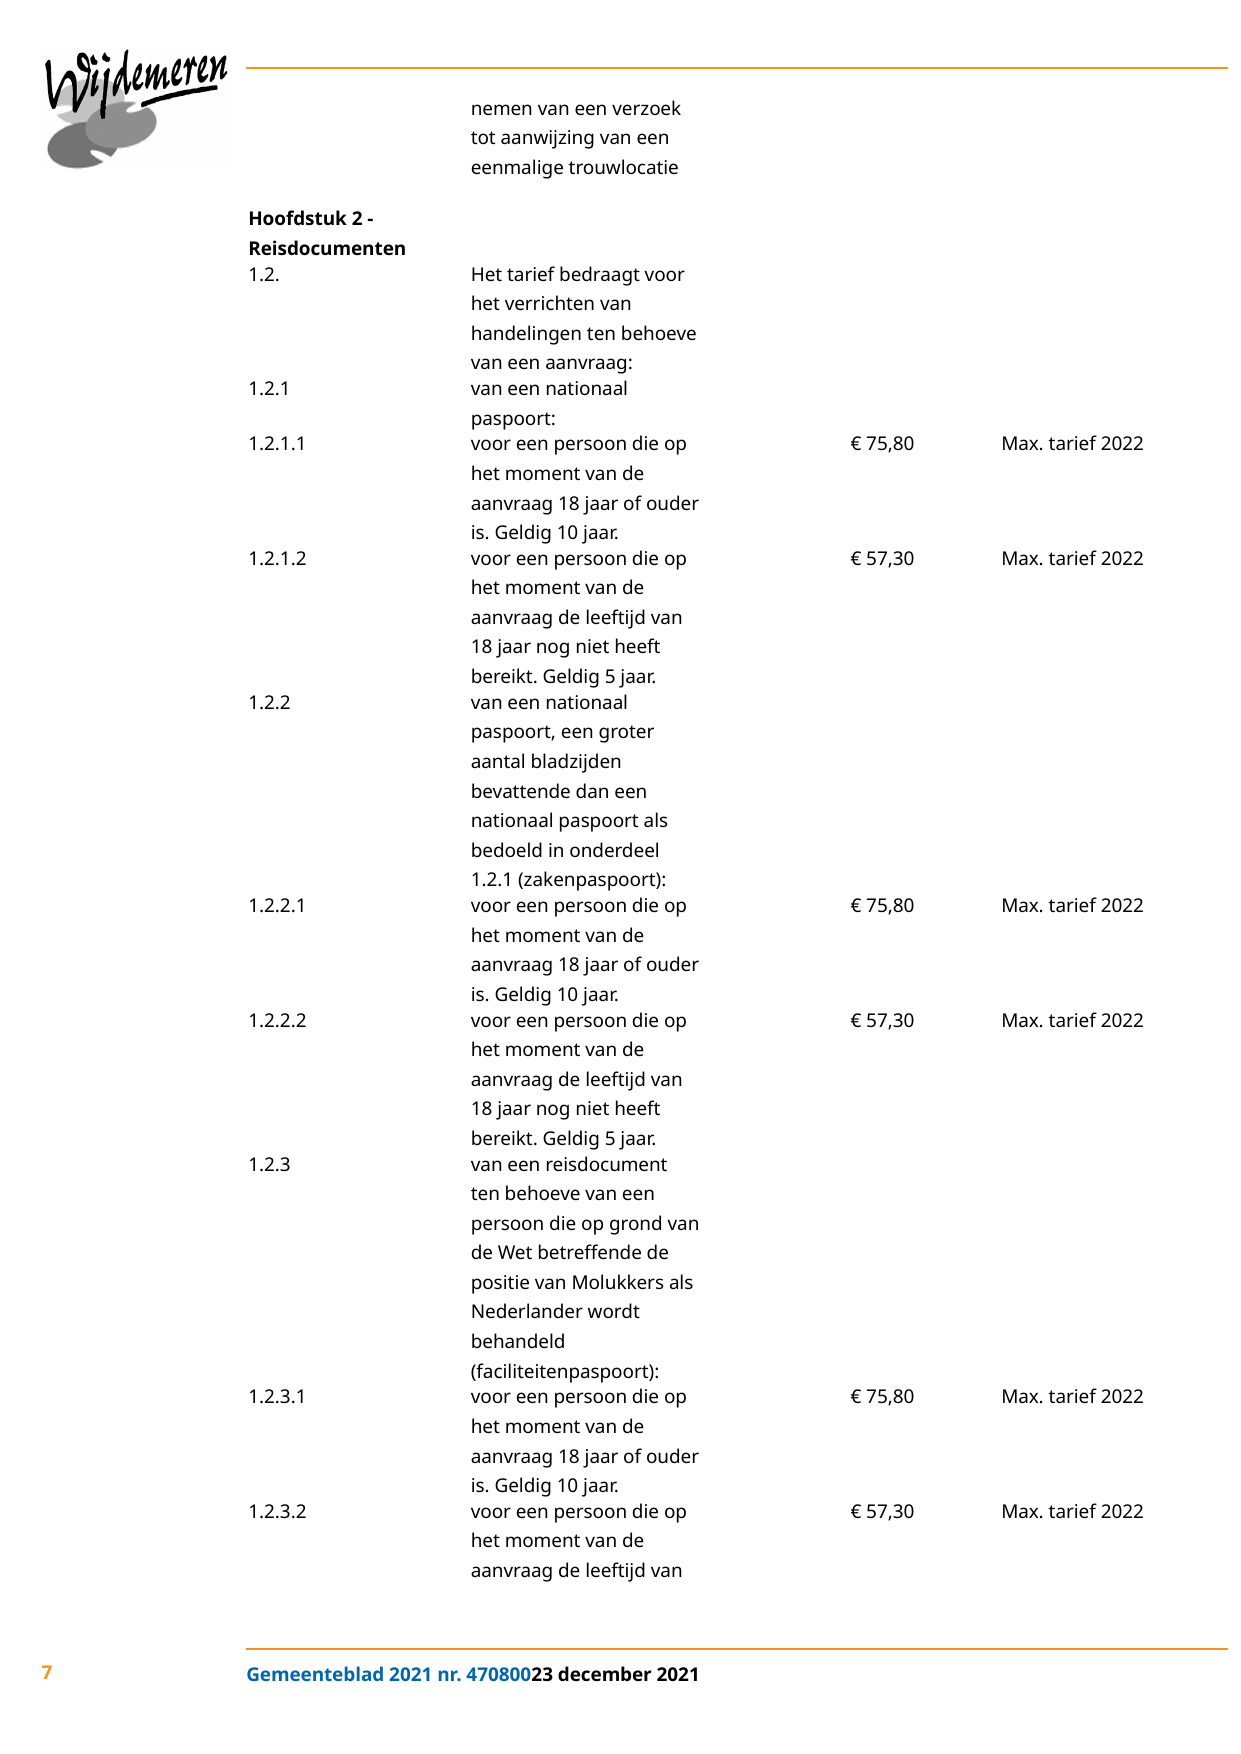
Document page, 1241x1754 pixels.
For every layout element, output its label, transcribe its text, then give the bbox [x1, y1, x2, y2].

table_cell [700, 1384, 850, 1498]
table_cell [850, 1151, 1001, 1384]
table_cell [471, 180, 700, 205]
table_cell Max. tarief 2022 [1001, 431, 1152, 545]
table_cell 1.2.1.1 [248, 431, 471, 545]
table_cell [248, 180, 471, 205]
table_cell voor een persoon die op het moment van de aanvraag de leeftijd van 18 jaar nog niet heeft bereikt. Geldig 5 jaar. [471, 1007, 700, 1151]
table_cell [471, 205, 700, 261]
table_cell [700, 95, 850, 180]
table_cell Max. tarief 2022 [1001, 1384, 1152, 1498]
table_cell [700, 689, 850, 892]
table_cell [700, 180, 850, 205]
table_cell [1001, 375, 1152, 431]
table_cell [850, 375, 1001, 431]
table_cell Hoofdstuk 2 - Reisdocumenten [248, 205, 471, 261]
table_cell 1.2.2 [248, 689, 471, 892]
table_cell [1001, 1151, 1152, 1384]
table_cell Het tarief bedraagt voor het verrichten van handelingen ten behoeve van een aanvraag: [471, 261, 700, 375]
table_cell [700, 261, 850, 375]
table_cell [850, 180, 1001, 205]
table_cell [248, 95, 471, 180]
table_cell [850, 205, 1001, 261]
table_cell Max. tarief 2022 [1001, 892, 1152, 1007]
table_cell voor een persoon die op het moment van de aanvraag 18 jaar of ouder is. Geldig 10 jaar. [471, 1384, 700, 1498]
table_cell nemen van een verzoek tot aanwijzing van een eenmalige trouwlocatie [471, 95, 700, 180]
table_cell [700, 1007, 850, 1151]
table_cell [700, 1151, 850, 1384]
picture [41, 47, 231, 172]
table_cell € 57,30 [850, 545, 1001, 689]
table_cell [1001, 205, 1152, 261]
table_cell € 75,80 [850, 1384, 1001, 1498]
table_cell 1.2.3.2 [248, 1498, 471, 1583]
table_cell voor een persoon die op het moment van de aanvraag 18 jaar of ouder is. Geldig 10 jaar. [471, 892, 700, 1007]
table_cell van een nationaal paspoort, een groter aantal bladzijden bevattende dan een nationaal paspoort als bedoeld in onderdeel 1.2.1 (zakenpaspoort): [471, 689, 700, 892]
table_cell voor een persoon die op het moment van de aanvraag de leeftijd van [471, 1498, 700, 1583]
table_cell [850, 689, 1001, 892]
table_cell van een reisdocument ten behoeve van een persoon die op grond van de Wet betreffende de positie van Molukkers als Nederlander wordt behandeld (faciliteitenpaspoort): [471, 1151, 700, 1384]
table_cell 1.2.3 [248, 1151, 471, 1384]
table_cell [700, 892, 850, 1007]
table_cell van een nationaal paspoort: [471, 375, 700, 431]
table_cell [700, 431, 850, 545]
table_cell [700, 375, 850, 431]
table_cell [1001, 95, 1152, 180]
table_cell 1.2.2.1 [248, 892, 471, 1007]
table_cell 1.2.1 [248, 375, 471, 431]
table_cell [850, 95, 1001, 180]
table_cell [1001, 180, 1152, 205]
table_cell [700, 205, 850, 261]
table_cell € 57,30 [850, 1498, 1001, 1583]
table_cell 1.2. [248, 261, 471, 375]
table_cell Max. tarief 2022 [1001, 1498, 1152, 1583]
table_cell € 75,80 [850, 431, 1001, 545]
table_cell [1001, 261, 1152, 375]
table_cell [850, 261, 1001, 375]
table_cell Max. tarief 2022 [1001, 545, 1152, 689]
table_cell 1.2.2.2 [248, 1007, 471, 1151]
table_cell [1001, 689, 1152, 892]
table_cell [700, 545, 850, 689]
table_cell 1.2.1.2 [248, 545, 471, 689]
table_cell Max. tarief 2022 [1001, 1007, 1152, 1151]
table_cell voor een persoon die op het moment van de aanvraag de leeftijd van 18 jaar nog niet heeft bereikt. Geldig 5 jaar. [471, 545, 700, 689]
table_cell € 75,80 [850, 892, 1001, 1007]
table_cell € 57,30 [850, 1007, 1001, 1151]
table_cell voor een persoon die op het moment van de aanvraag 18 jaar of ouder is. Geldig 10 jaar. [471, 431, 700, 545]
table_cell 1.2.3.1 [248, 1384, 471, 1498]
table_cell [700, 1498, 850, 1583]
